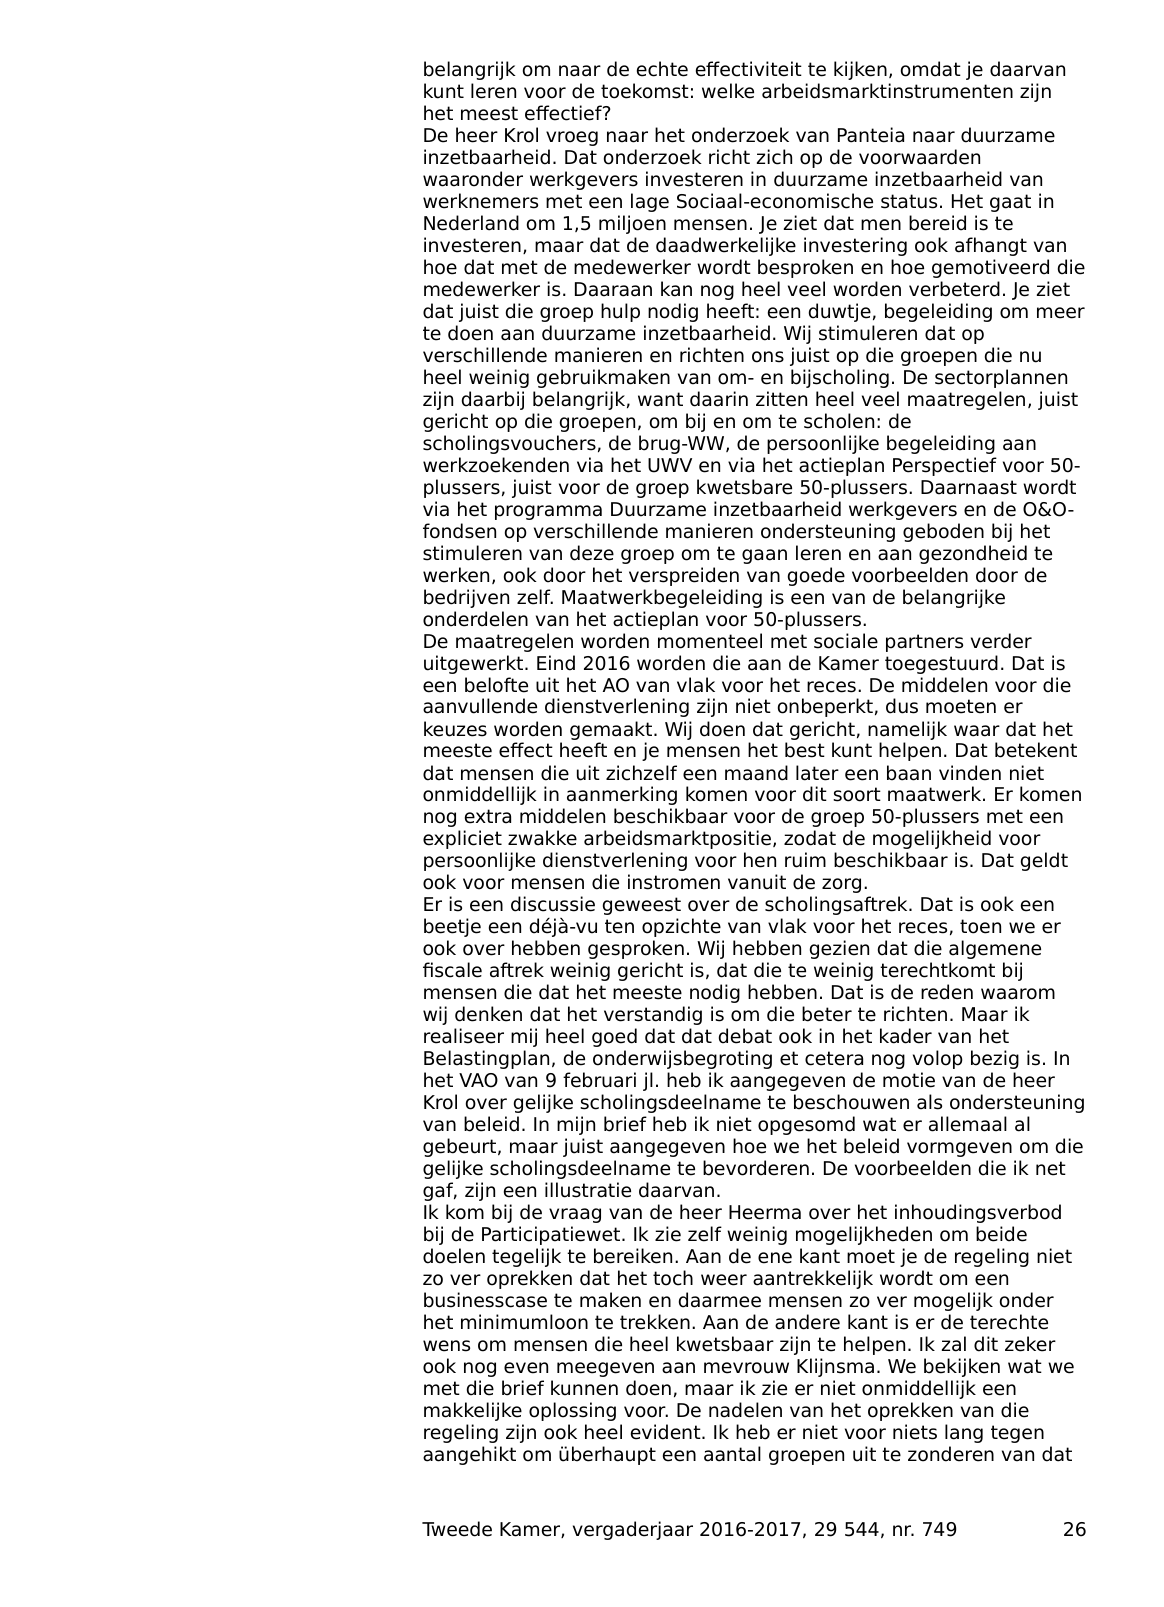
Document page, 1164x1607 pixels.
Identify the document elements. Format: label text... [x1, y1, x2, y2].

text De heer Krol vroeg naar het onderzoek van Panteia naar duurzame inzetbaarheid. Dat onderzoek richt zich op de voorwaarden waaronder werkgevers investeren in duurzame inzetbaarheid van werknemers met een lage Sociaal-economische status. Het gaat in Nederland om 1,5 miljoen mensen. Je ziet dat men bereid is te investeren, maar dat de daadwerkelijke investering ook afhangt van hoe dat met de medewerker wordt besproken en hoe gemotiveerd die medewerker is. Daaraan kan nog heel veel worden verbeterd. Je ziet dat juist die groep hulp nodig heeft: een duwtje, begeleiding om meer te doen aan duurzame inzetbaarheid. Wij stimuleren dat op verschillende manieren en richten ons juist op die groepen die nu heel weinig gebruikmaken van om- en bijscholing. De sectorplannen zijn daarbij belangrijk, want daarin zitten heel veel maatregelen, juist gericht op die groepen, om bij en om te scholen: de scholingsvouchers, de brug-WW, de persoonlijke begeleiding aan werkzoekenden via het UWV en via het actieplan Perspectief voor 50-plussers, juist voor de groep kwetsbare 50-plussers. Daarnaast wordt via het programma Duurzame inzetbaarheid werkgevers en de O&O-fondsen op verschillende manieren ondersteuning geboden bij het stimuleren van deze groep om te gaan leren en aan gezondheid te werken, ook door het verspreiden van goede voorbeelden door de bedrijven zelf. Maatwerkbegeleiding is een van de belangrijke onderdelen van het actieplan voor 50-plussers. [422, 125, 1087, 631]
text belangrijk om naar de echte effectiviteit te kijken, omdat je daarvan kunt leren voor de toekomst: welke arbeidsmarktinstrumenten zijn het meest effectief? [422, 59, 1087, 125]
text Ik kom bij de vraag van de heer Heerma over het inhoudingsverbod bij de Participatiewet. Ik zie zelf weinig mogelijkheden om beide doelen tegelijk te bereiken. Aan de ene kant moet je de regeling niet zo ver oprekken dat het toch weer aantrekkelijk wordt om een businesscase te maken en daarmee mensen zo ver mogelijk onder het minimumloon te trekken. Aan de andere kant is er de terechte wens om mensen die heel kwetsbaar zijn te helpen. Ik zal dit zeker ook nog even meegeven aan mevrouw Klijnsma. We bekijken wat we met die brief kunnen doen, maar ik zie er niet onmiddellijk een makkelijke oplossing voor. De nadelen van het oprekken van die regeling zijn ook heel evident. Ik heb er niet voor niets lang tegen aangehikt om überhaupt een aantal groepen uit te zonderen van dat [422, 1202, 1087, 1466]
text De maatregelen worden momenteel met sociale partners verder uitgewerkt. Eind 2016 worden die aan de Kamer toegestuurd. Dat is een belofte uit het AO van vlak voor het reces. De middelen voor die aanvullende dienstverlening zijn niet onbeperkt, dus moeten er keuzes worden gemaakt. Wij doen dat gericht, namelijk waar dat het meeste effect heeft en je mensen het best kunt helpen. Dat betekent dat mensen die uit zichzelf een maand later een baan vinden niet onmiddellijk in aanmerking komen voor dit soort maatwerk. Er komen nog extra middelen beschikbaar voor de groep 50-plussers met een expliciet zwakke arbeidsmarktpositie, zodat de mogelijkheid voor persoonlijke dienstverlening voor hen ruim beschikbaar is. Dat geldt ook voor mensen die instromen vanuit de zorg. [422, 631, 1087, 894]
text Er is een discussie geweest over de scholingsaftrek. Dat is ook een beetje een déjà-vu ten opzichte van vlak voor het reces, toen we er ook over hebben gesproken. Wij hebben gezien dat die algemene fiscale aftrek weinig gericht is, dat die te weinig terechtkomt bij mensen die dat het meeste nodig hebben. Dat is de reden waarom wij denken dat het verstandig is om die beter te richten. Maar ik realiseer mij heel goed dat dat debat ook in het kader van het Belastingplan, de onderwijsbegroting et cetera nog volop bezig is. In het VAO van 9 februari jl. heb ik aangegeven de motie van de heer Krol over gelijke scholingsdeelname te beschouwen als ondersteuning van beleid. In mijn brief heb ik niet opgesomd wat er allemaal al gebeurt, maar juist aangegeven hoe we het beleid vormgeven om die gelijke scholingsdeelname te bevorderen. De voorbeelden die ik net gaf, zijn een illustratie daarvan. [422, 894, 1087, 1202]
